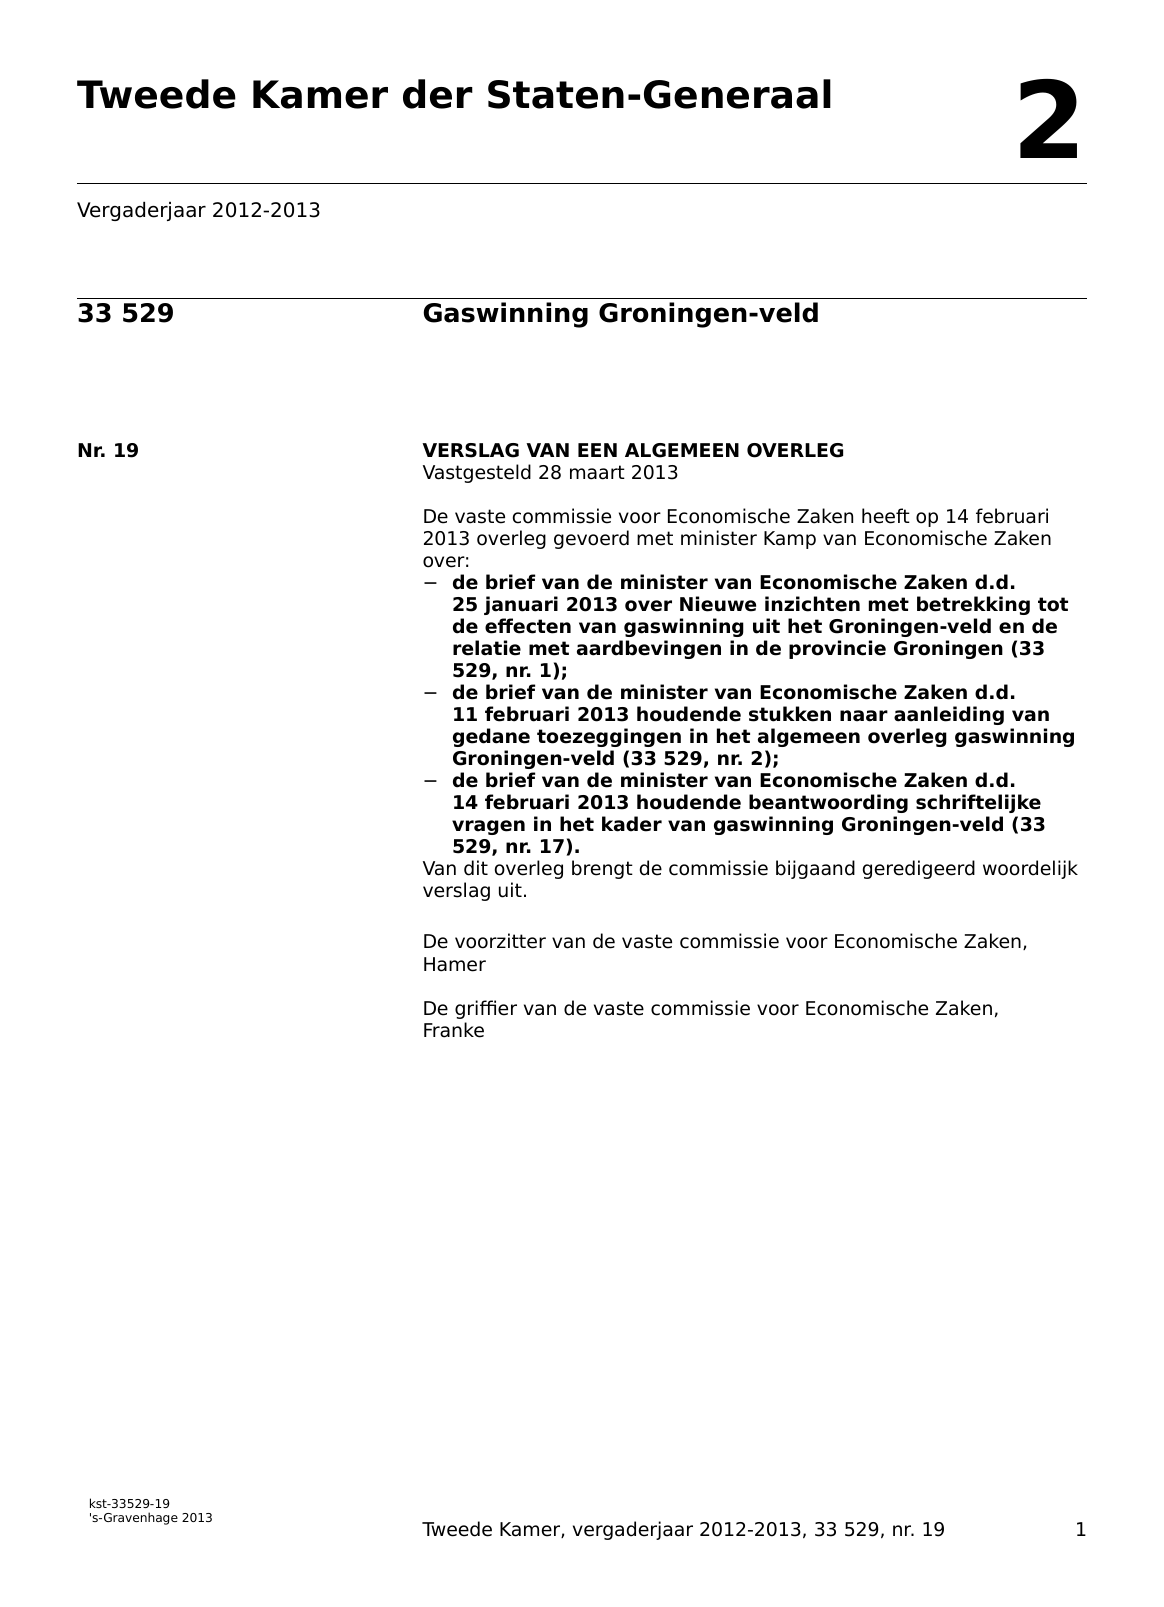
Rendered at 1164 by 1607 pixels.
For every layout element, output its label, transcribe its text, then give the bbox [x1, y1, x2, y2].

text − de brief van de minister van Economische Zaken d.d. 11 februari 2013 houdende stukken naar aanleiding van gedane toezeggingen in het algemeen overleg gaswinning Groningen-veld (33 529, nr. 2); [422, 682, 1087, 769]
table_header Tweede Kamer der Staten-Generaal [77, 59, 886, 183]
text 's-Gravenhage 2013 [88, 1511, 323, 1525]
text − de brief van de minister van Economische Zaken d.d. 14 februari 2013 houdende beantwoording schriftelijke vragen in het kader van gaswinning Groningen-veld (33 529, nr. 17). [422, 769, 1087, 857]
table_cell Vergaderjaar 2012-2013 [77, 184, 1087, 298]
text De griffier van de vaste commissie voor Economische Zaken, Franke [422, 998, 1087, 1042]
text Van dit overleg brengt de commissie bijgaand geredigeerd woordelijk verslag uit. [422, 857, 1087, 901]
text De voorzitter van de vaste commissie voor Economische Zaken, Hamer [422, 931, 1087, 975]
table_header 2 [886, 59, 1087, 183]
subtitle 33 529 Gaswinning Groningen-veld [77, 299, 1087, 329]
text − de brief van de minister van Economische Zaken d.d. 25 januari 2013 over Nieuwe inzichten met betrekking tot de effecten van gaswinning uit het Groningen-veld en de relatie met aardbevingen in de provincie Groningen (33 529, nr. 1); [422, 572, 1087, 682]
text De vaste commissie voor Economische Zaken heeft op 14 februari 2013 overleg gevoerd met minister Kamp van Economische Zaken over: [422, 506, 1087, 572]
subtitle Nr. 19 VERSLAG VAN EEN ALGEMEEN OVERLEG [77, 440, 1087, 462]
text kst-33529-19 [88, 1497, 323, 1511]
text Vastgesteld 28 maart 2013 [422, 462, 1087, 484]
